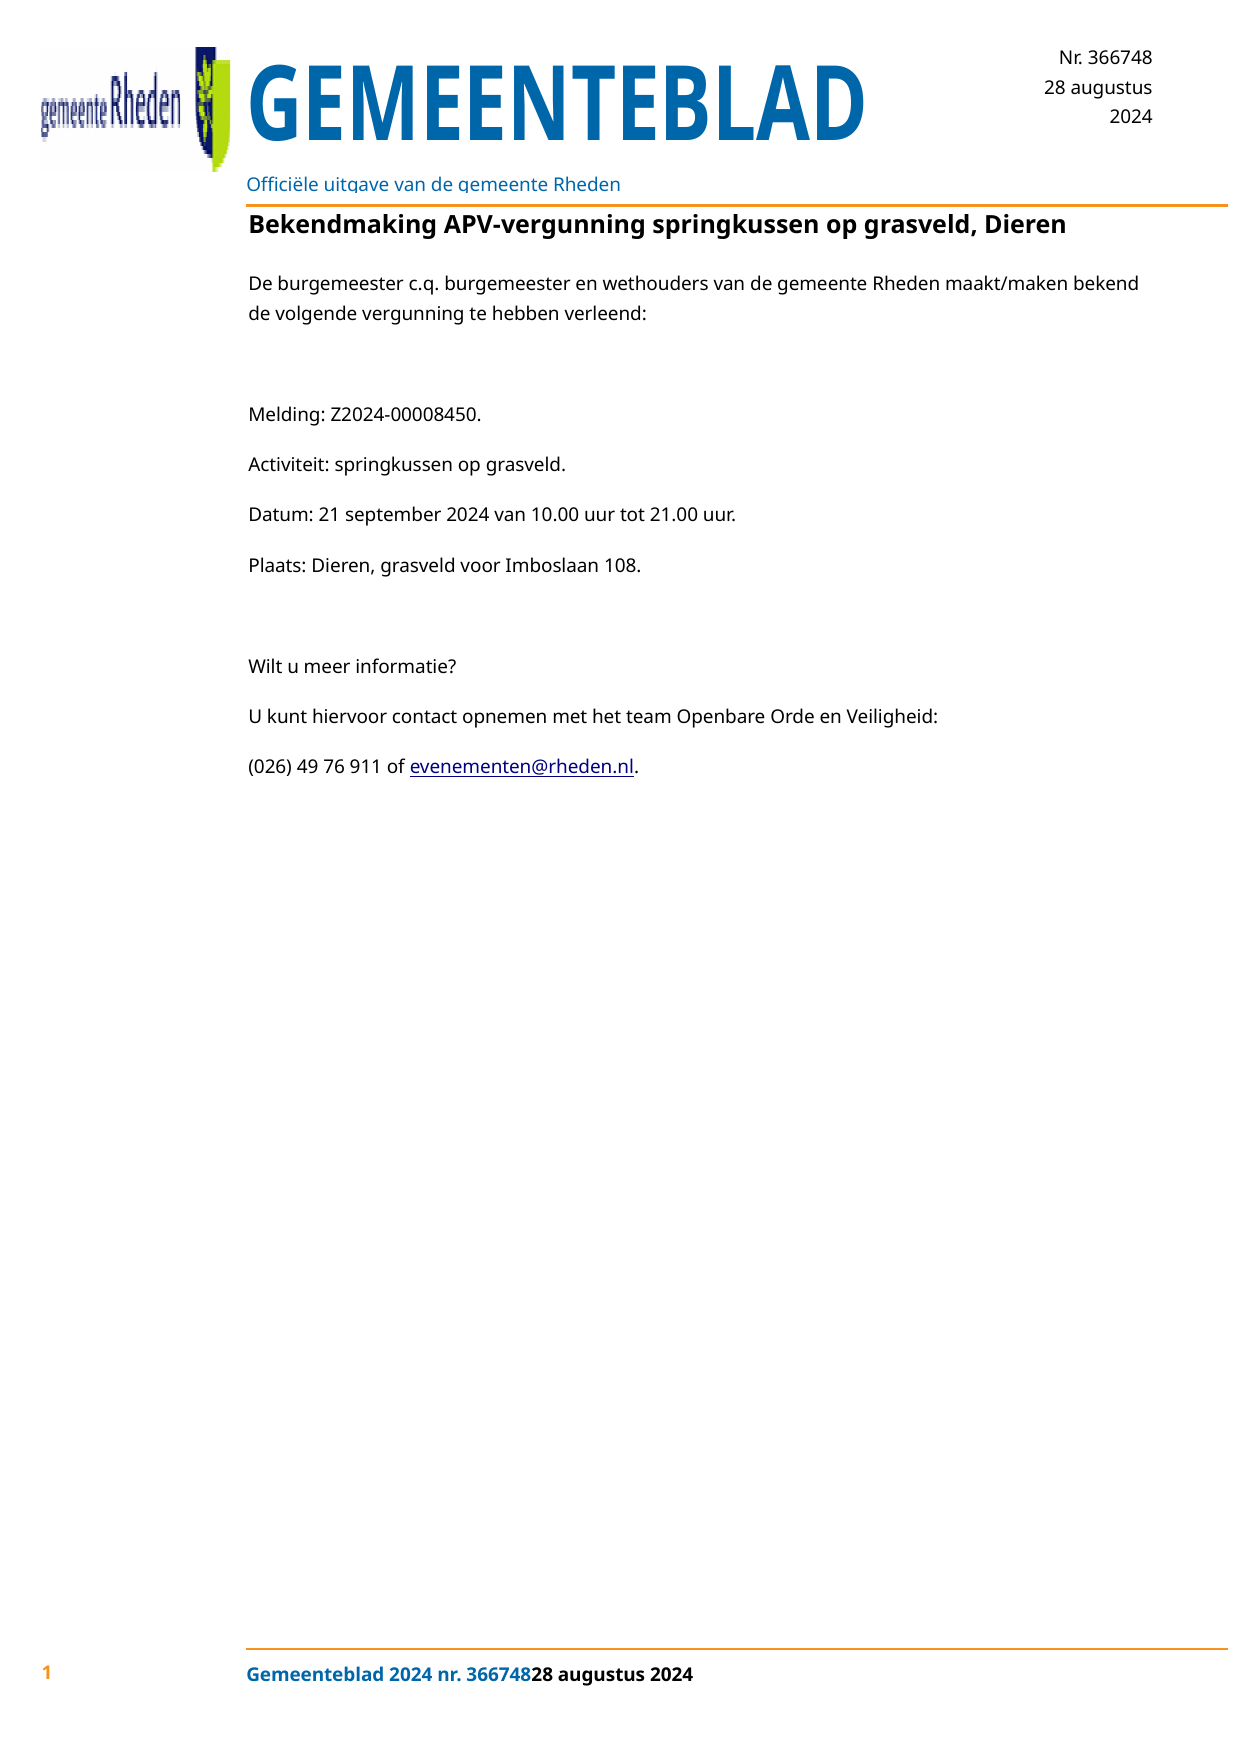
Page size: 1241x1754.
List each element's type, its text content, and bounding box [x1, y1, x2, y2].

text Bekendmaking APV-vergunning springkussen op grasveld, Dieren [248, 207, 1152, 241]
picture [41, 47, 231, 172]
text Melding: Z2024-00008450. [248, 401, 1152, 426]
text Wilt u meer informatie? [248, 653, 1152, 678]
text Datum: 21 september 2024 van 10.00 uur tot 21.00 uur. [248, 502, 1152, 527]
text (026) 49 76 911 of evenementen@rheden.nl. [248, 754, 1152, 779]
text De burgemeester c.q. burgemeester en wethouders van de gemeente Rheden maakt/maken bekend de volgende vergunning te hebben verleend: [248, 270, 1152, 326]
text Activiteit: springkussen op grasveld. [248, 451, 1152, 477]
text U kunt hiervoor contact opnemen met het team Openbare Orde en Veiligheid: [248, 703, 1152, 729]
text Plaats: Dieren, grasveld voor Imboslaan 108. [248, 552, 1152, 578]
